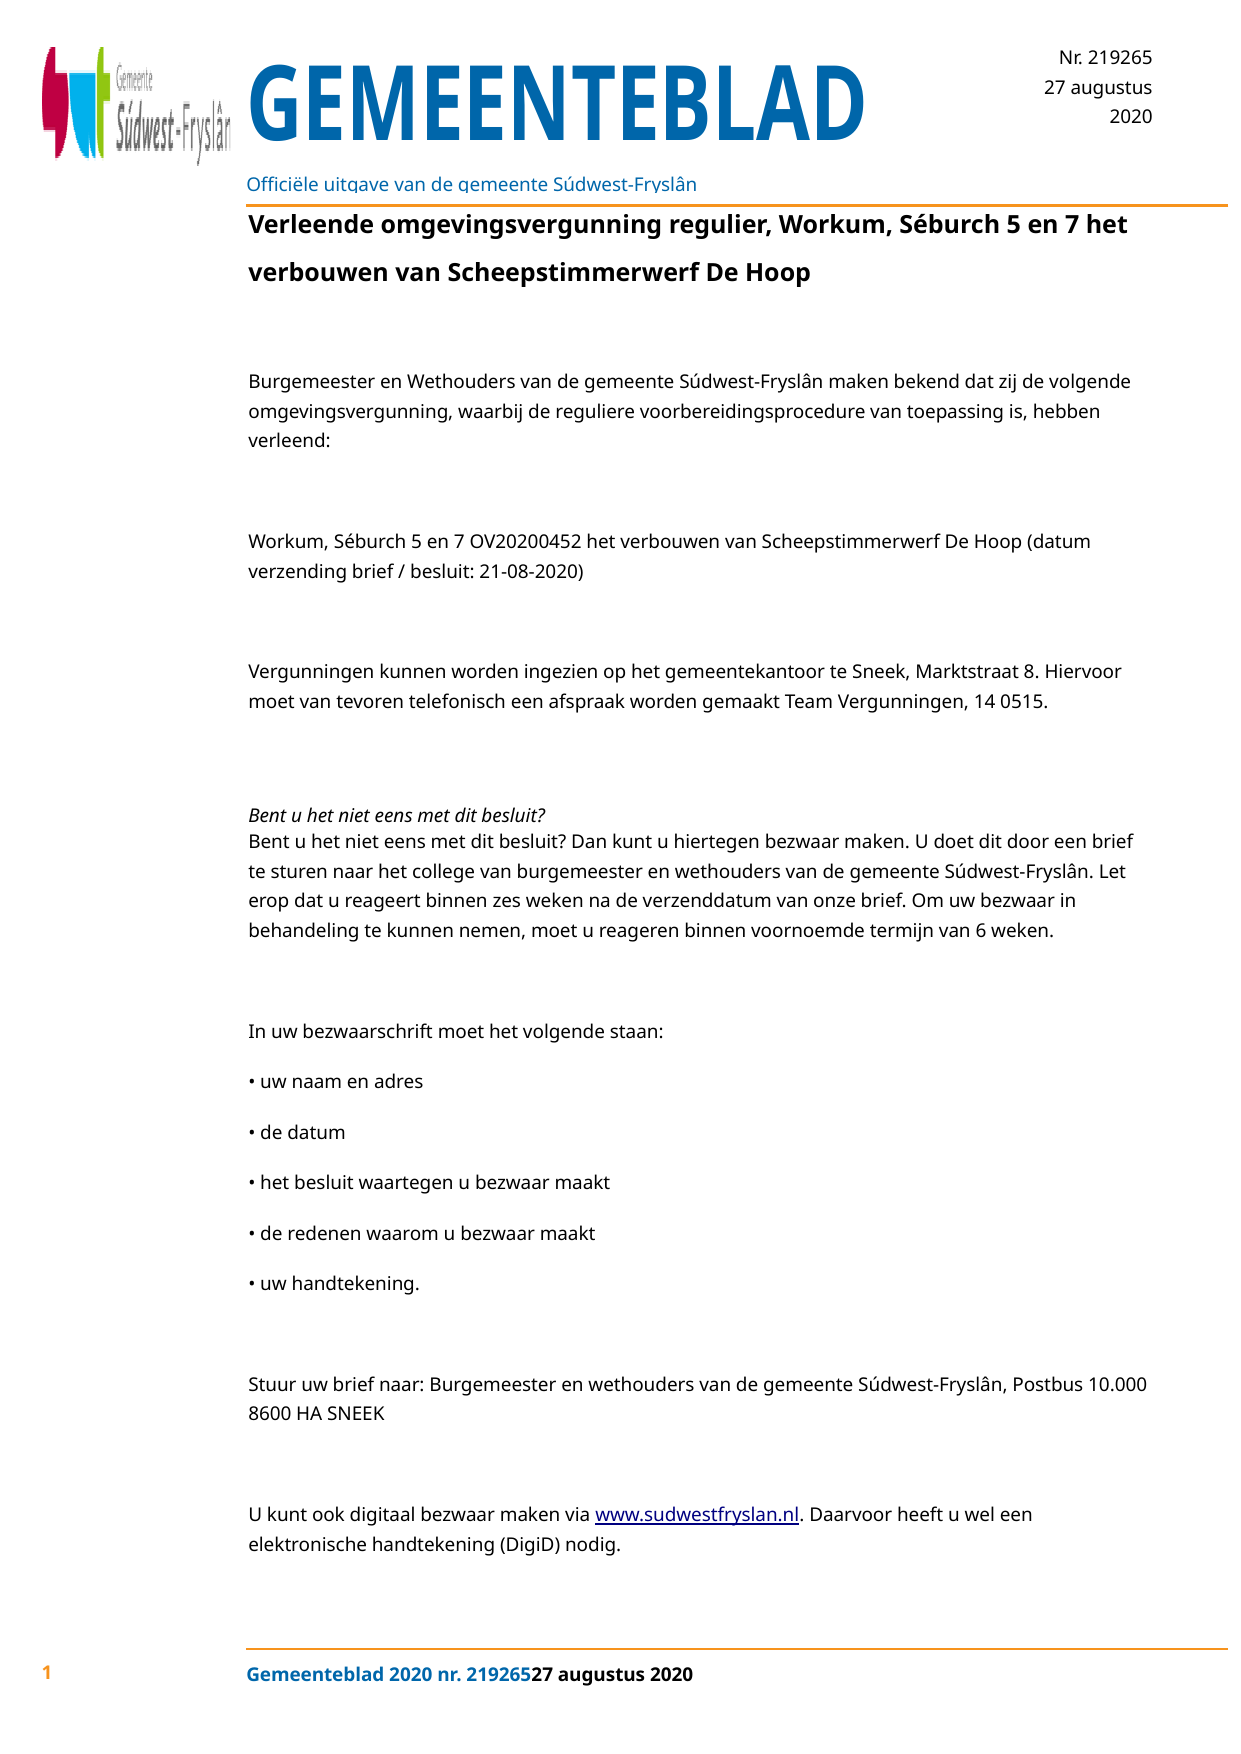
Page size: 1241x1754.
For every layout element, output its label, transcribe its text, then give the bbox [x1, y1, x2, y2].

text In uw bezwaarschrift moet het volgende staan: [248, 1018, 1152, 1044]
picture [41, 47, 231, 172]
text • uw naam en adres [248, 1068, 1152, 1094]
text Bent u het niet eens met dit besluit? [248, 803, 1152, 828]
text • uw handtekening. [248, 1270, 1152, 1296]
text Verleende omgevingsvergunning regulier, Workum, Séburch 5 en 7 het verbouwen van Scheepstimmerwerf De Hoop [248, 207, 1152, 288]
text Vergunningen kunnen worden ingezien op het gemeentekantoor te Sneek, Marktstraat 8. Hiervoor moet van tevoren telefonisch een afspraak worden gemaakt Team Vergunningen, 14 0515. [248, 659, 1152, 714]
text Stuur uw brief naar: Burgemeester en wethouders van de gemeente Súdwest-Fryslân, Postbus 10.000 8600 HA SNEEK [248, 1371, 1152, 1426]
text • de datum [248, 1119, 1152, 1144]
text • de redenen waarom u bezwaar maakt [248, 1220, 1152, 1245]
text Burgemeester en Wethouders van de gemeente Súdwest-Fryslân maken bekend dat zij de volgende omgevingsvergunning, waarbij de reguliere voorbereidingsprocedure van toepassing is, hebben verleend: [248, 368, 1152, 453]
text U kunt ook digitaal bezwaar maken via www.sudwestfryslan.nl. Daarvoor heeft u wel een elektronische handtekening (DigiD) nodig. [248, 1501, 1152, 1557]
text Bent u het niet eens met dit besluit? Dan kunt u hiertegen bezwaar maken. U doet dit door een brief te sturen naar het college van burgemeester en wethouders van de gemeente Súdwest-Fryslân. Let erop dat u reageert binnen zes weken na de verzenddatum van onze brief. Om uw bezwaar in behandeling te kunnen nemen, moet u reageren binnen voornoemde termijn van 6 weken. [248, 828, 1152, 943]
text Workum, Séburch 5 en 7 OV20200452 het verbouwen van Scheepstimmerwerf De Hoop (datum verzending brief / besluit: 21-08-2020) [248, 528, 1152, 584]
text • het besluit waartegen u bezwaar maakt [248, 1169, 1152, 1195]
